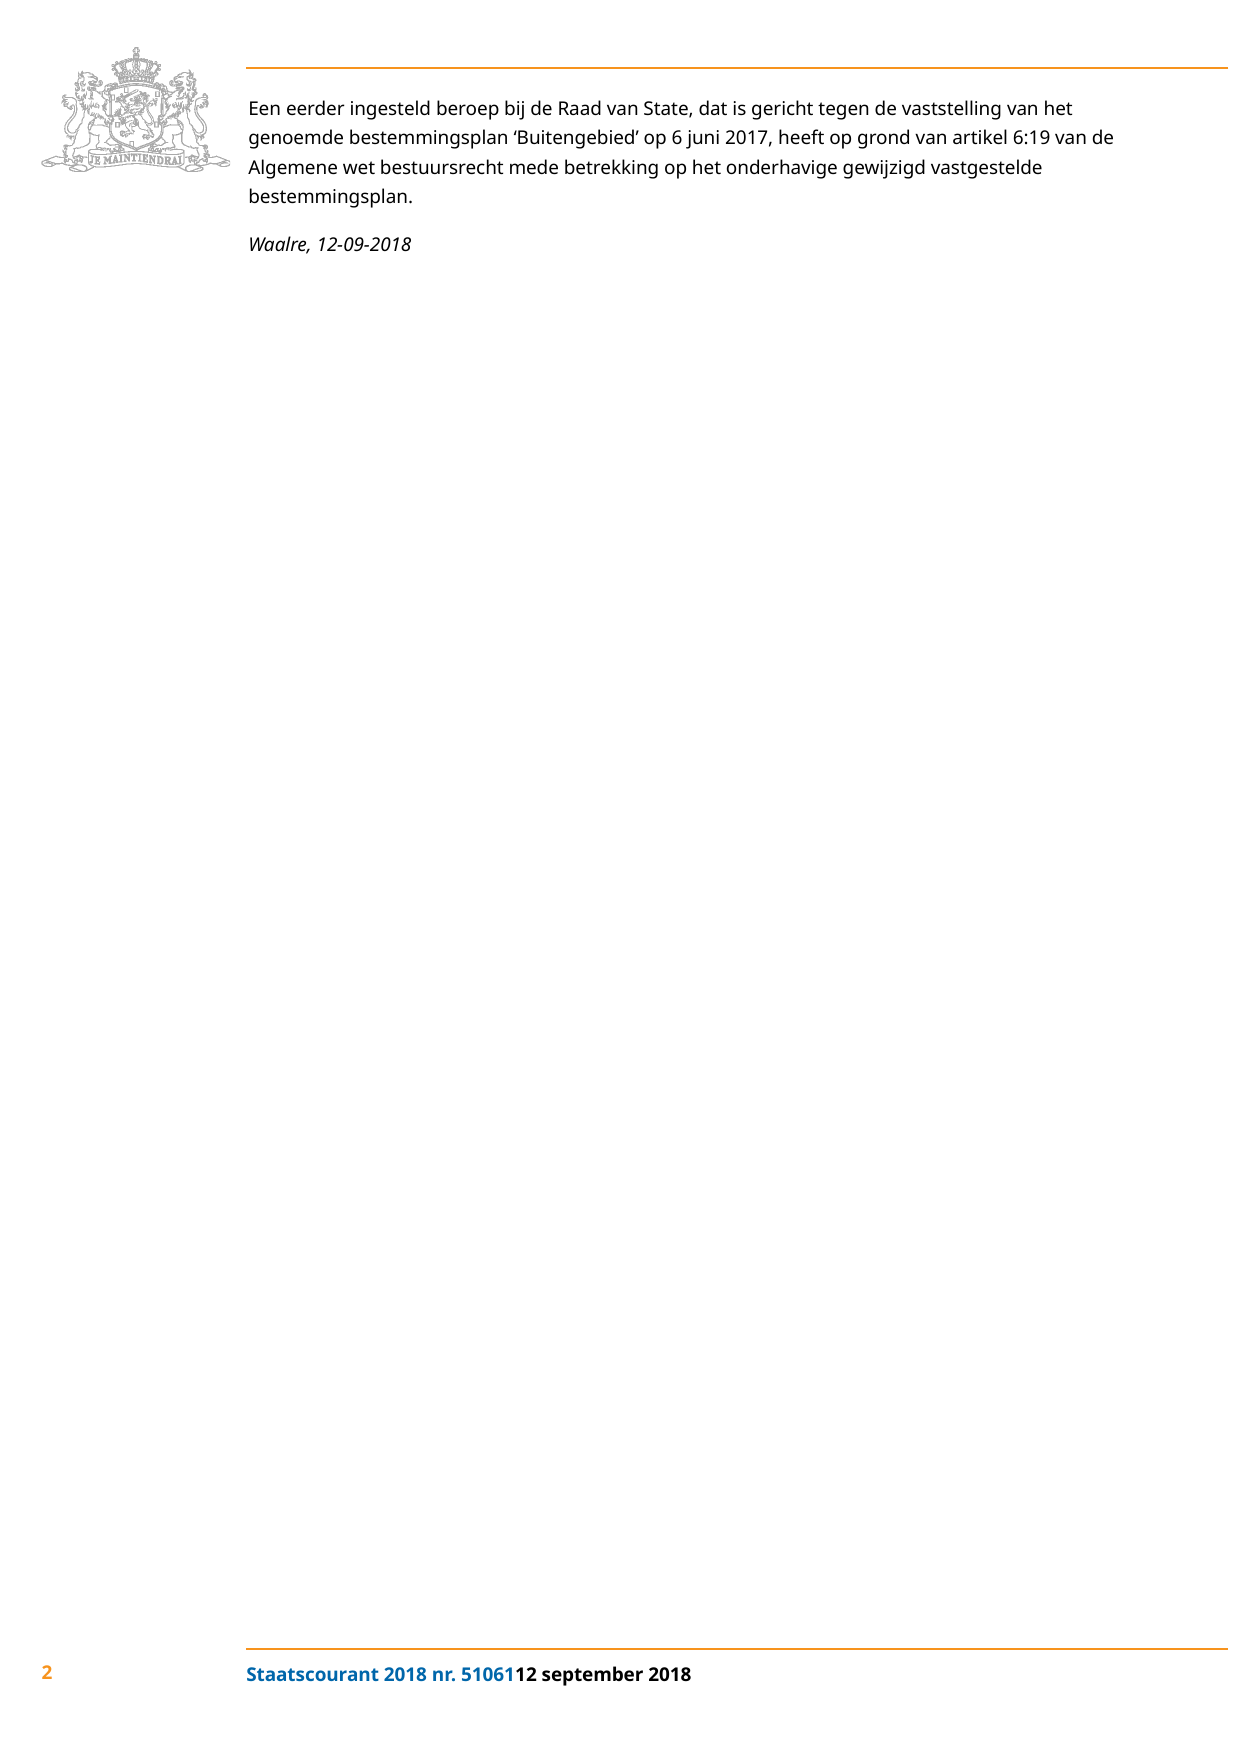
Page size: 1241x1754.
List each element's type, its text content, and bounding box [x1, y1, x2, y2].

text Waalre, 12-09-2018 [248, 231, 1152, 257]
text Een eerder ingesteld beroep bij de Raad van State, dat is gericht tegen de vaststelling van het genoemde bestemmingsplan ‘Buitengebied’ op 6 juni 2017, heeft op grond van artikel 6:19 van de Algemene wet bestuursrecht mede betrekking op het onderhavige gewijzigd vastgestelde bestemmingsplan. [248, 95, 1152, 209]
picture [41, 47, 231, 172]
